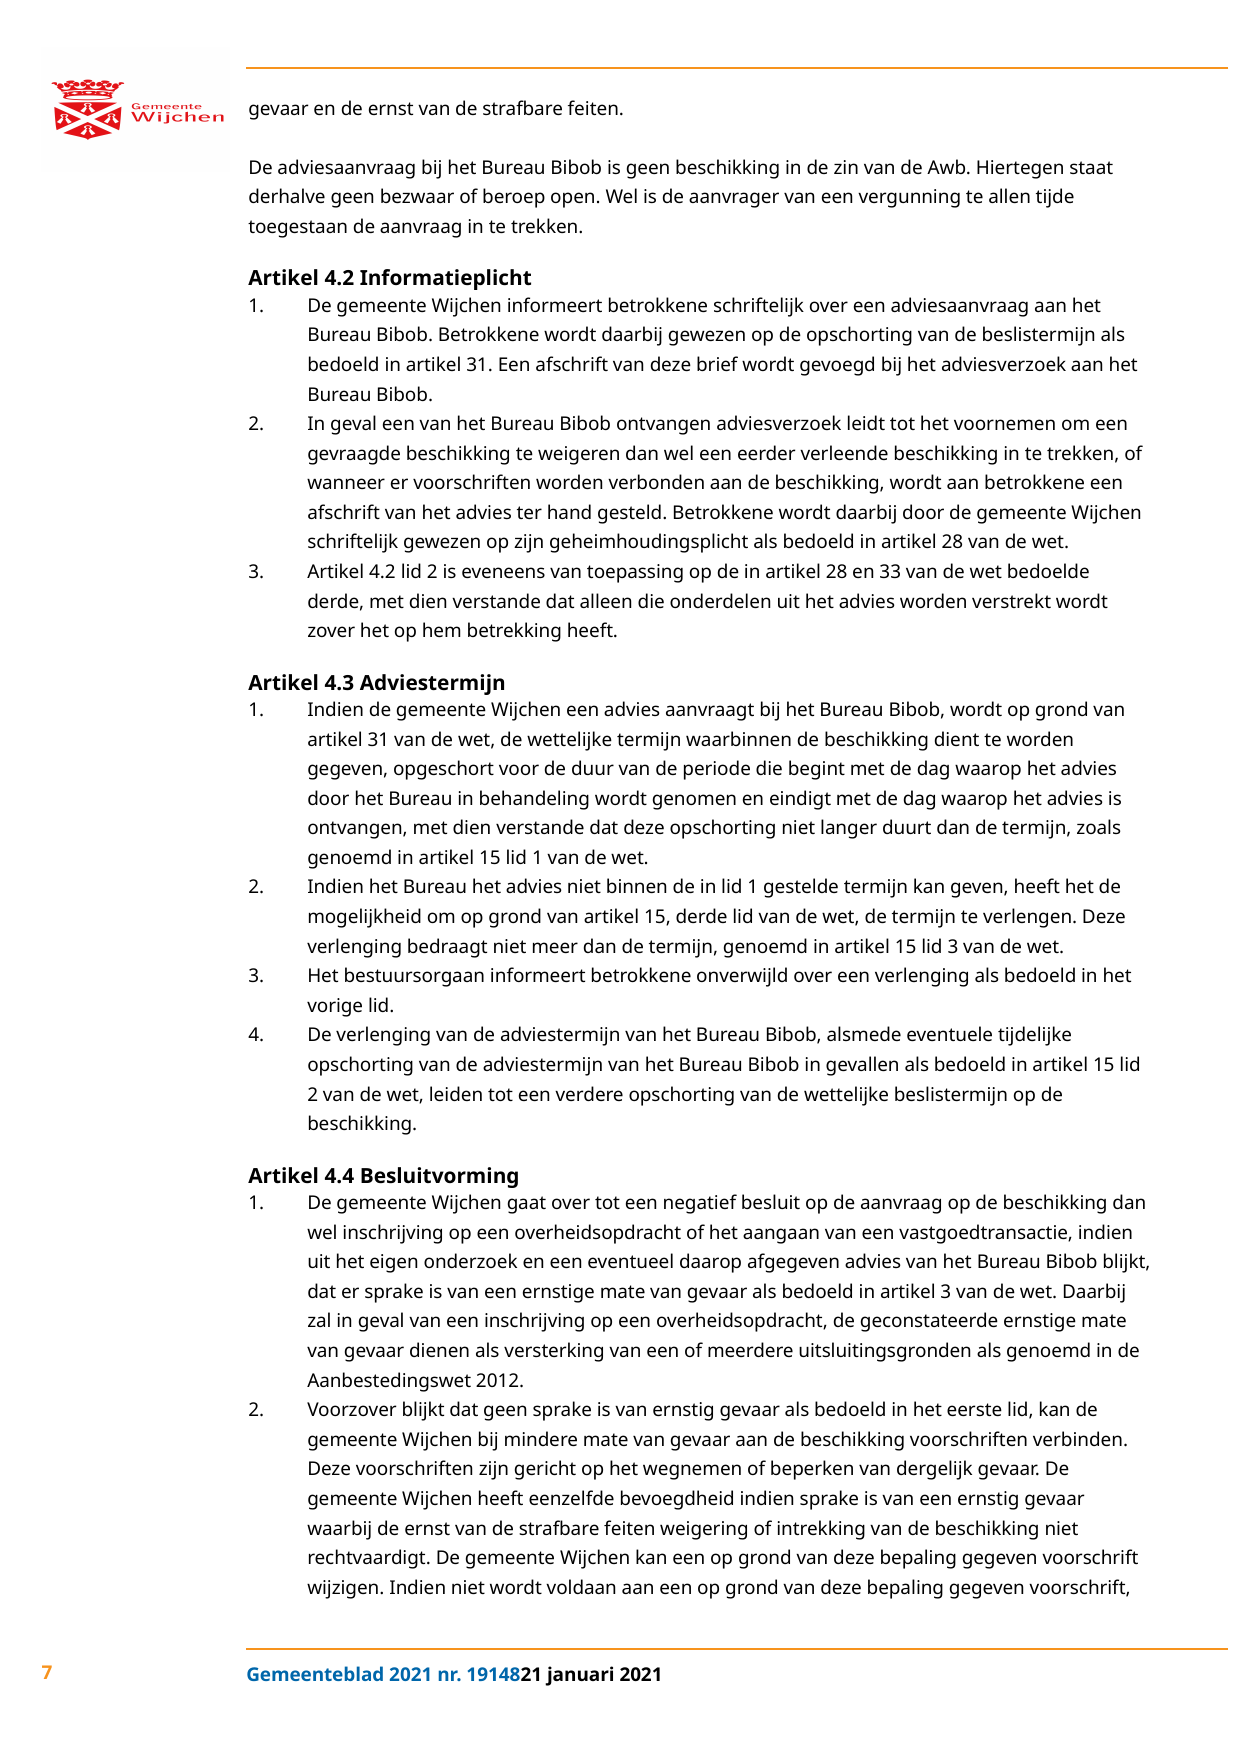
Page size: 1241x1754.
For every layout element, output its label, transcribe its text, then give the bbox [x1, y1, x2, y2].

list Indien het Bureau het advies niet binnen de in lid 1 gestelde termijn kan geven, heeft het de mogelijkheid om op grond van artikel 15, derde lid van de wet, de termijn te verlengen. Deze verlenging bedraagt niet meer dan de termijn, genoemd in artikel 15 lid 3 van de wet. [248, 874, 1152, 959]
text Artikel 4.3 Adviestermijn [248, 668, 1152, 696]
text Artikel 4.2 Informatieplicht [248, 263, 1152, 292]
list Indien de gemeente Wijchen een advies aanvraagt bij het Bureau Bibob, wordt op grond van artikel 31 van de wet, de wettelijke termijn waarbinnen de beschikking dient te worden gegeven, opgeschort voor de duur van de periode die begint met de dag waarop het advies door het Bureau in behandeling wordt genomen en eindigt met de dag waarop het advies is ontvangen, met dien verstande dat deze opschorting niet langer duurt dan de termijn, zoals genoemd in artikel 15 lid 1 van de wet. [248, 696, 1152, 870]
picture [41, 47, 231, 172]
list De gemeente Wijchen gaat over tot een negatief besluit op de aanvraag op de beschikking dan wel inschrijving op een overheidsopdracht of het aangaan van een vastgoedtransactie, indien uit het eigen onderzoek en een eventueel daarop afgegeven advies van het Bureau Bibob blijkt, dat er sprake is van een ernstige mate van gevaar als bedoeld in artikel 3 van de wet. Daarbij zal in geval van een inschrijving op een overheidsopdracht, de geconstateerde ernstige mate van gevaar dienen als versterking van een of meerdere uitsluitingsgronden als genoemd in de Aanbestedingswet 2012. [248, 1189, 1152, 1392]
list Artikel 4.2 lid 2 is eveneens van toepassing op de in artikel 28 en 33 van de wet bedoelde derde, met dien verstande dat alleen die onderdelen uit het advies worden verstrekt wordt zover het op hem betrekking heeft. [248, 558, 1152, 643]
text gevaar en de ernst van de strafbare feiten. [248, 95, 1152, 121]
text Artikel 4.4 Besluitvorming [248, 1161, 1152, 1189]
list Voorzover blijkt dat geen sprake is van ernstig gevaar als bedoeld in het eerste lid, kan de gemeente Wijchen bij mindere mate van gevaar aan de beschikking voorschriften verbinden. Deze voorschriften zijn gericht op het wegnemen of beperken van dergelijk gevaar. De gemeente Wijchen heeft eenzelfde bevoegdheid indien sprake is van een ernstig gevaar waarbij de ernst van de strafbare feiten weigering of intrekking van de beschikking niet rechtvaardigt. De gemeente Wijchen kan een op grond van deze bepaling gegeven voorschrift wijzigen. Indien niet wordt voldaan aan een op grond van deze bepaling gegeven voorschrift, [248, 1396, 1152, 1599]
list De gemeente Wijchen informeert betrokkene schriftelijk over een adviesaanvraag aan het Bureau Bibob. Betrokkene wordt daarbij gewezen op de opschorting van de beslistermijn als bedoeld in artikel 31. Een afschrift van deze brief wordt gevoegd bij het adviesverzoek aan het Bureau Bibob. [248, 292, 1152, 406]
list In geval een van het Bureau Bibob ontvangen adviesverzoek leidt tot het voornemen om een gevraagde beschikking te weigeren dan wel een eerder verleende beschikking in te trekken, of wanneer er voorschriften worden verbonden aan de beschikking, wordt aan betrokkene een afschrift van het advies ter hand gesteld. Betrokkene wordt daarbij door de gemeente Wijchen schriftelijk gewezen op zijn geheimhoudingsplicht als bedoeld in artikel 28 van de wet. [248, 410, 1152, 554]
list Het bestuursorgaan informeert betrokkene onverwijld over een verlenging als bedoeld in het vorige lid. [248, 962, 1152, 1018]
text De adviesaanvraag bij het Bureau Bibob is geen beschikking in de zin van de Awb. Hiertegen staat derhalve geen bezwaar of beroep open. Wel is de aanvrager van een vergunning te allen tijde toegestaan de aanvraag in te trekken. [248, 154, 1152, 239]
list De verlenging van de adviestermijn van het Bureau Bibob, alsmede eventuele tijdelijke opschorting van de adviestermijn van het Bureau Bibob in gevallen als bedoeld in artikel 15 lid 2 van de wet, leiden tot een verdere opschorting van de wettelijke beslistermijn op de beschikking. [248, 1022, 1152, 1136]
